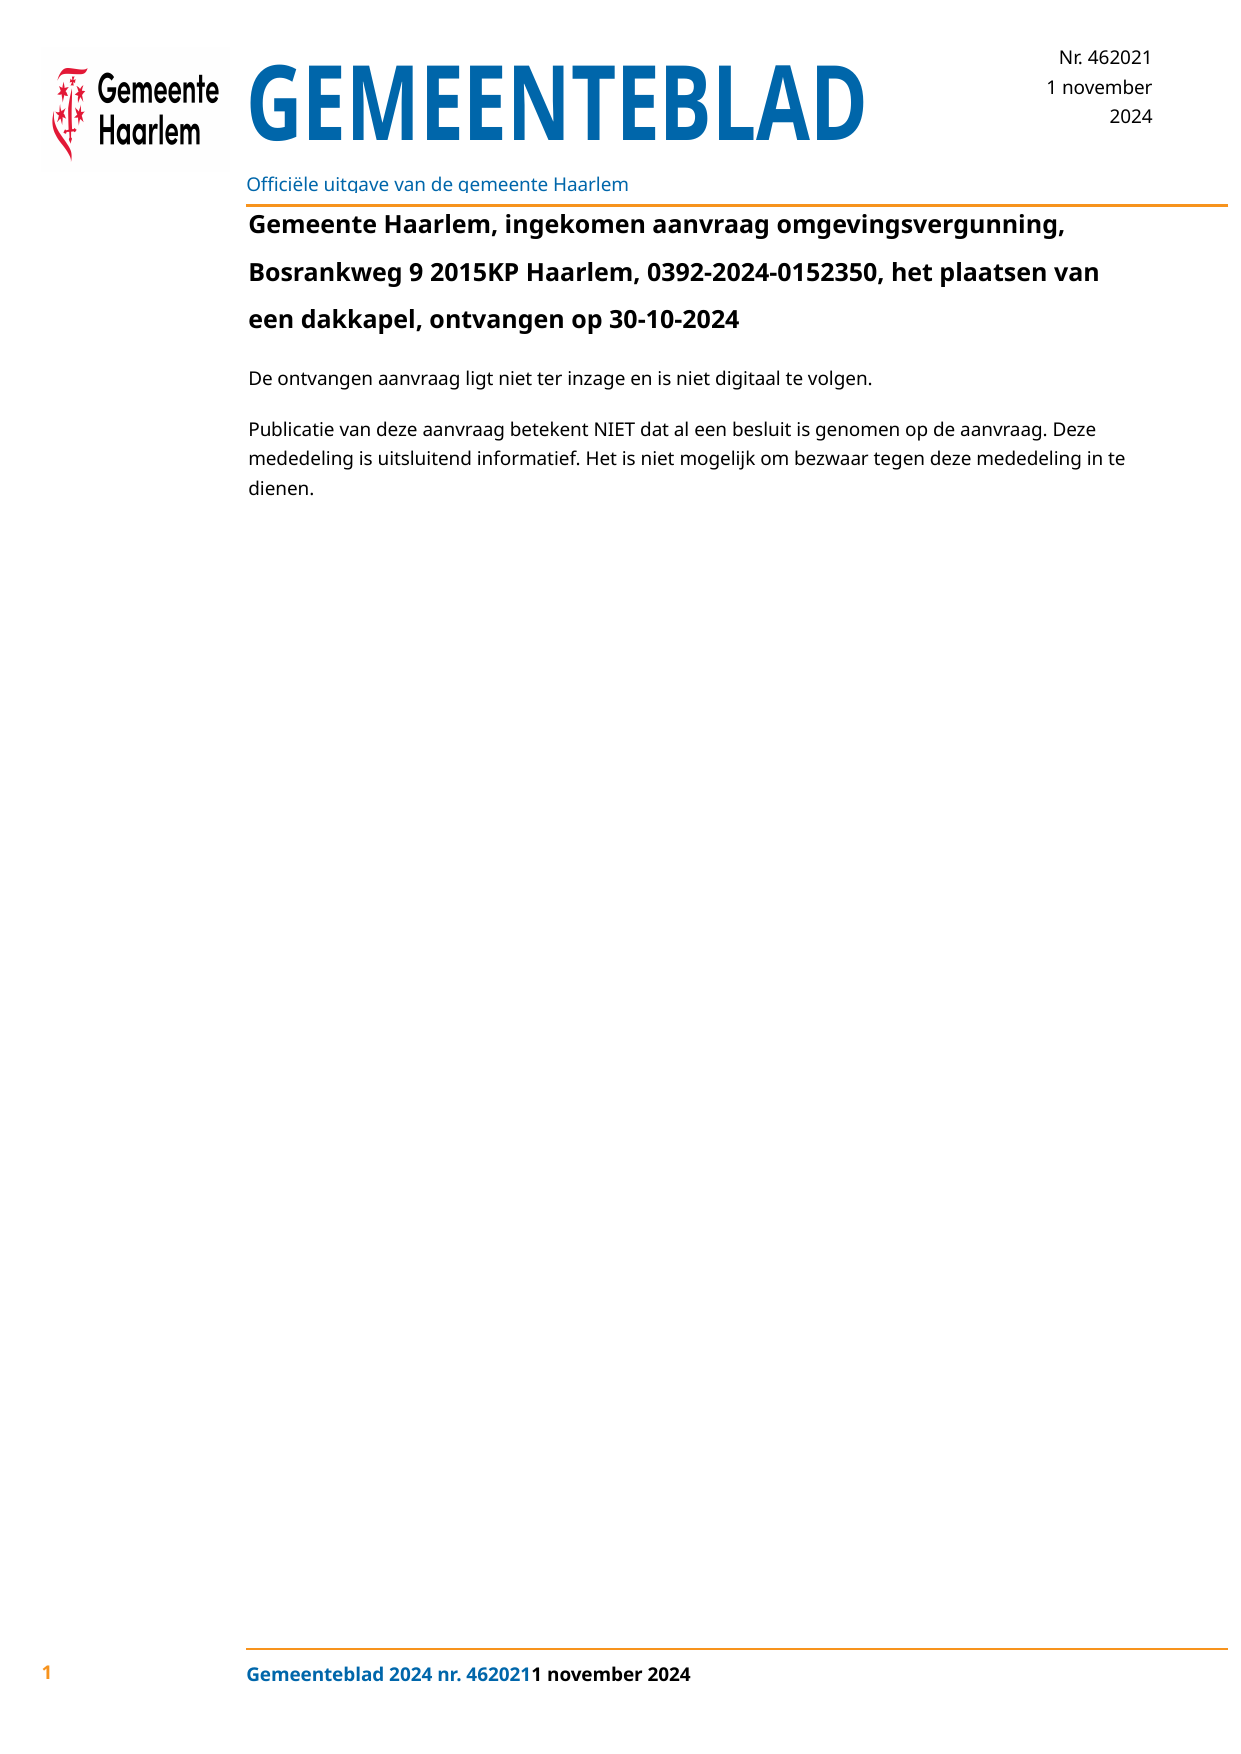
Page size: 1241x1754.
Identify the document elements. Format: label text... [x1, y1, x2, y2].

picture [41, 47, 231, 172]
text Publicatie van deze aanvraag betekent NIET dat al een besluit is genomen op de aanvraag. Deze mededeling is uitsluitend informatief. Het is niet mogelijk om bezwaar tegen deze mededeling in te dienen. [248, 416, 1152, 501]
text De ontvangen aanvraag ligt niet ter inzage en is niet digitaal te volgen. [248, 366, 1152, 391]
text Gemeente Haarlem, ingekomen aanvraag omgevingsvergunning, Bosrankweg 9 2015KP Haarlem, 0392-2024-0152350, het plaatsen van een dakkapel, ontvangen op 30-10-2024 [248, 207, 1152, 336]
